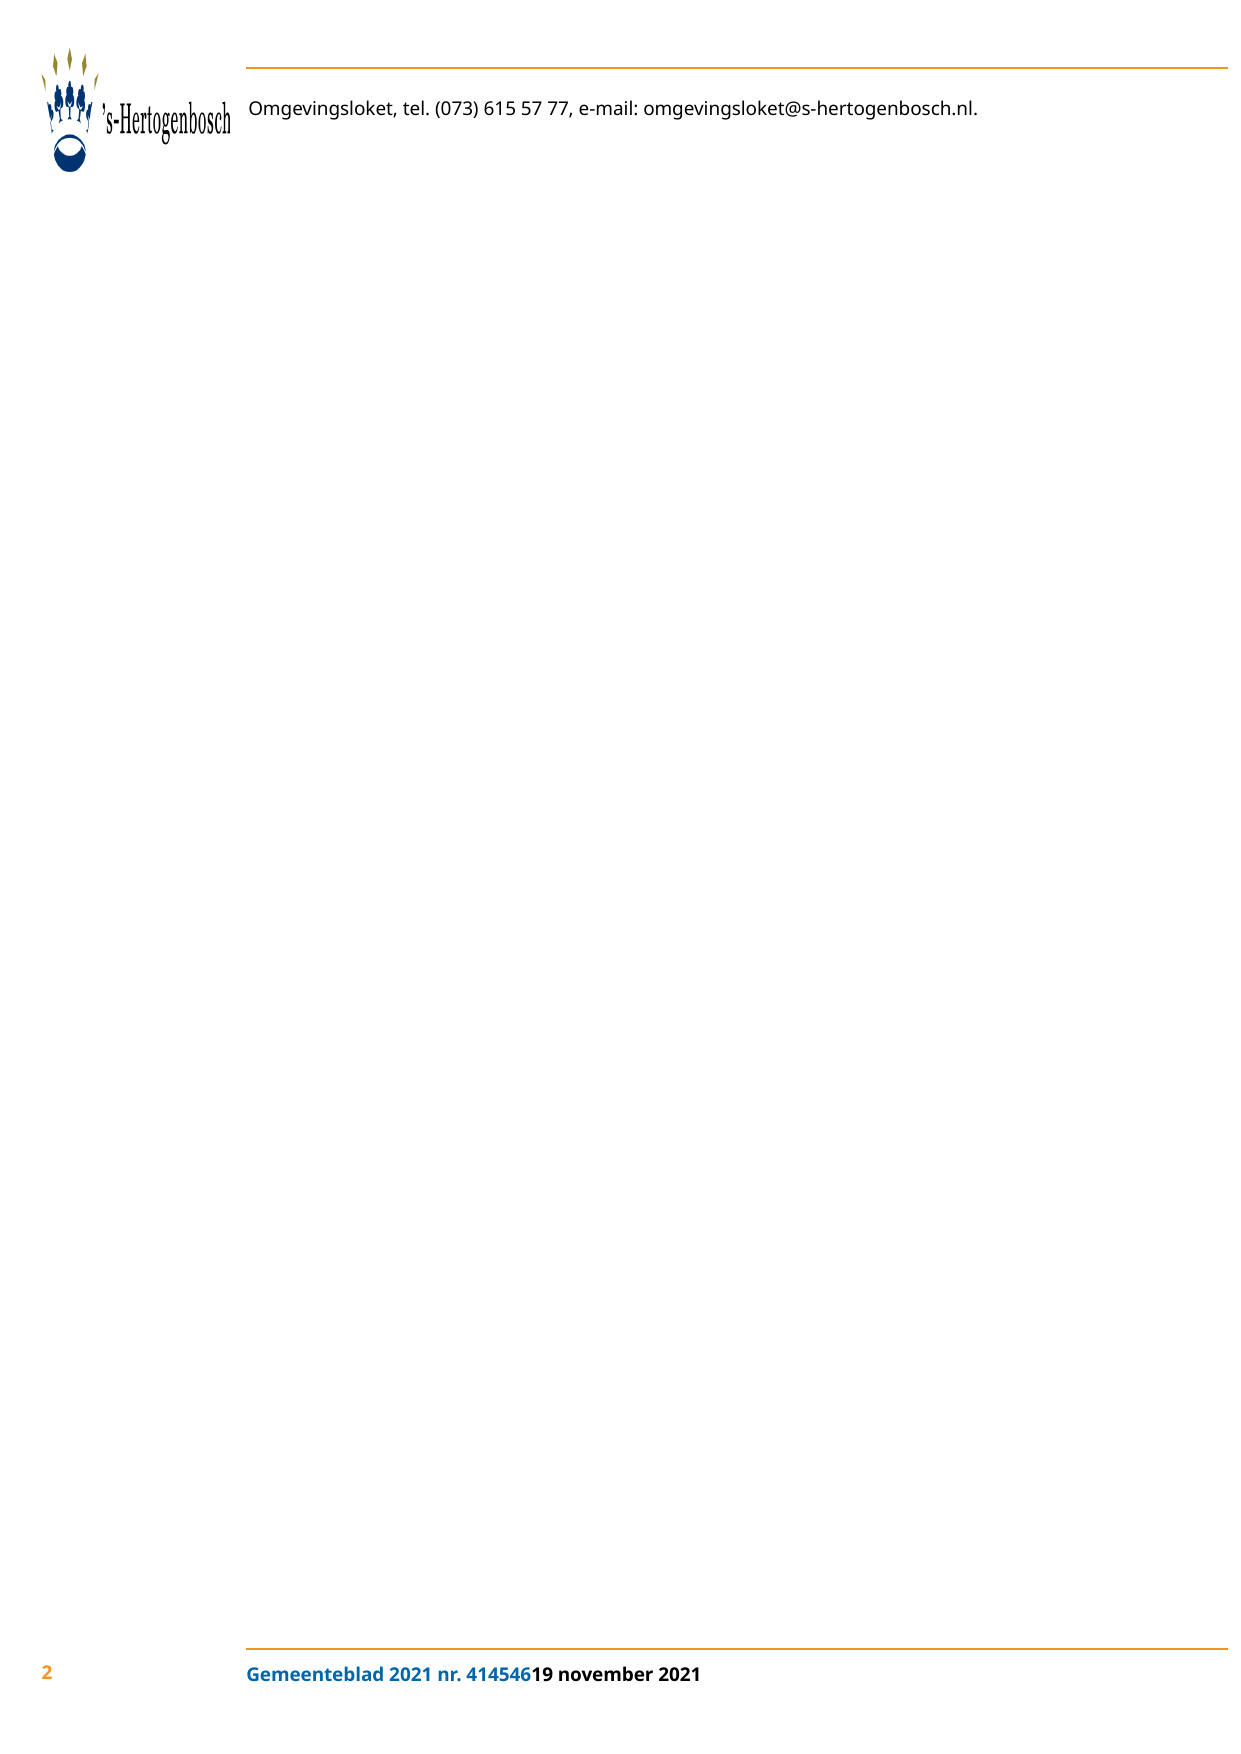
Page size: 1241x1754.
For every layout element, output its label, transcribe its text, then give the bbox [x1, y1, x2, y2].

picture [41, 47, 231, 172]
text Omgevingsloket, tel. (073) 615 57 77, e-mail: omgevingsloket@s-hertogenbosch.nl. [248, 95, 1152, 121]
